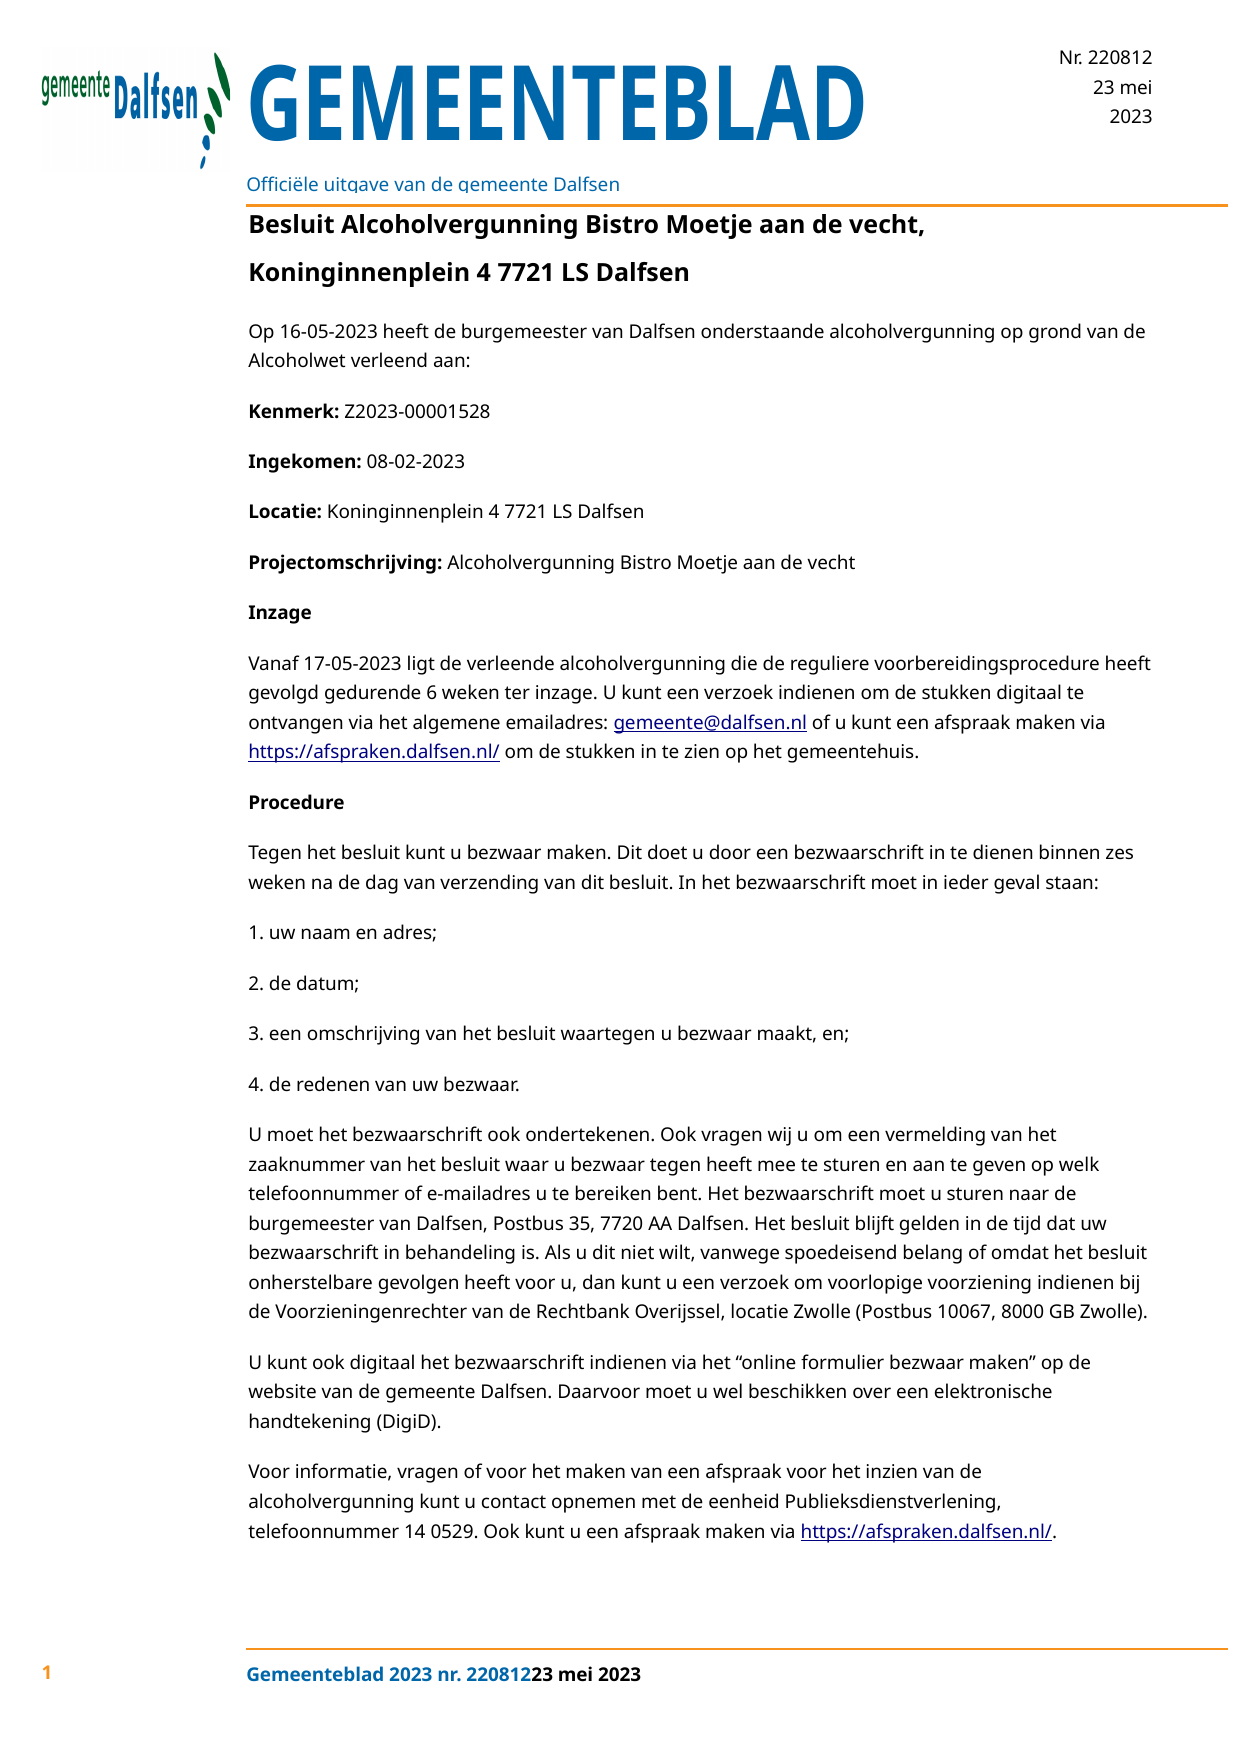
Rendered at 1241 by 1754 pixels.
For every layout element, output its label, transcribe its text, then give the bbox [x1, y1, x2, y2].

text Ingekomen: 08-02-2023 [248, 448, 1152, 474]
text Procedure [248, 789, 1152, 815]
text U kunt ook digitaal het bezwaarschrift indienen via het “online formulier bezwaar maken” op de website van de gemeente Dalfsen. Daarvoor moet u wel beschikken over een elektronische handtekening (DigiD). [248, 1349, 1152, 1434]
text Op 16-05-2023 heeft de burgemeester van Dalfsen onderstaande alcoholvergunning op grond van de Alcoholwet verleend aan: [248, 318, 1152, 373]
text 2. de datum; [248, 970, 1152, 996]
text 4. de redenen van uw bezwaar. [248, 1071, 1152, 1097]
picture [41, 47, 231, 172]
text Voor informatie, vragen of voor het maken van een afspraak voor het inzien van de alcoholvergunning kunt u contact opnemen met de eenheid Publieksdienstverlening, telefoonnummer 14 0529. Ook kunt u een afspraak maken via https://afspraken.dalfsen.nl/. [248, 1459, 1152, 1544]
text 3. een omschrijving van het besluit waartegen u bezwaar maakt, en; [248, 1020, 1152, 1046]
text Vanaf 17-05-2023 ligt de verleende alcoholvergunning die de reguliere voorbereidingsprocedure heeft gevolgd gedurende 6 weken ter inzage. U kunt een verzoek indienen om de stukken digitaal te ontvangen via het algemene emailadres: gemeente@dalfsen.nl of u kunt een afspraak maken via https://afspraken.dalfsen.nl/ om de stukken in te zien op het gemeentehuis. [248, 650, 1152, 764]
text Kenmerk: Z2023-00001528 [248, 398, 1152, 424]
text Tegen het besluit kunt u bezwaar maken. Dit doet u door een bezwaarschrift in te dienen binnen zes weken na de dag van verzending van dit besluit. In het bezwaarschrift moet in ieder geval staan: [248, 839, 1152, 895]
text 1. uw naam en adres; [248, 919, 1152, 945]
text Besluit Alcoholvergunning Bistro Moetje aan de vecht, Koninginnenplein 4 7721 LS Dalfsen [248, 207, 1152, 288]
text Locatie: Koninginnenplein 4 7721 LS Dalfsen [248, 499, 1152, 524]
text U moet het bezwaarschrift ook ondertekenen. Ook vragen wij u om een vermelding van het zaaknummer van het besluit waar u bezwaar tegen heeft mee te sturen en aan te geven op welk telefoonnummer of e-mailadres u te bereiken bent. Het bezwaarschrift moet u sturen naar de burgemeester van Dalfsen, Postbus 35, 7720 AA Dalfsen. Het besluit blijft gelden in de tijd dat uw bezwaarschrift in behandeling is. Als u dit niet wilt, vanwege spoedeisend belang of omdat het besluit onherstelbare gevolgen heeft voor u, dan kunt u een verzoek om voorlopige voorziening indienen bij de Voorzieningenrechter van de Rechtbank Overijssel, locatie Zwolle (Postbus 10067, 8000 GB Zwolle). [248, 1121, 1152, 1324]
text Projectomschrijving: Alcoholvergunning Bistro Moetje aan de vecht [248, 549, 1152, 575]
text Inzage [248, 599, 1152, 625]
